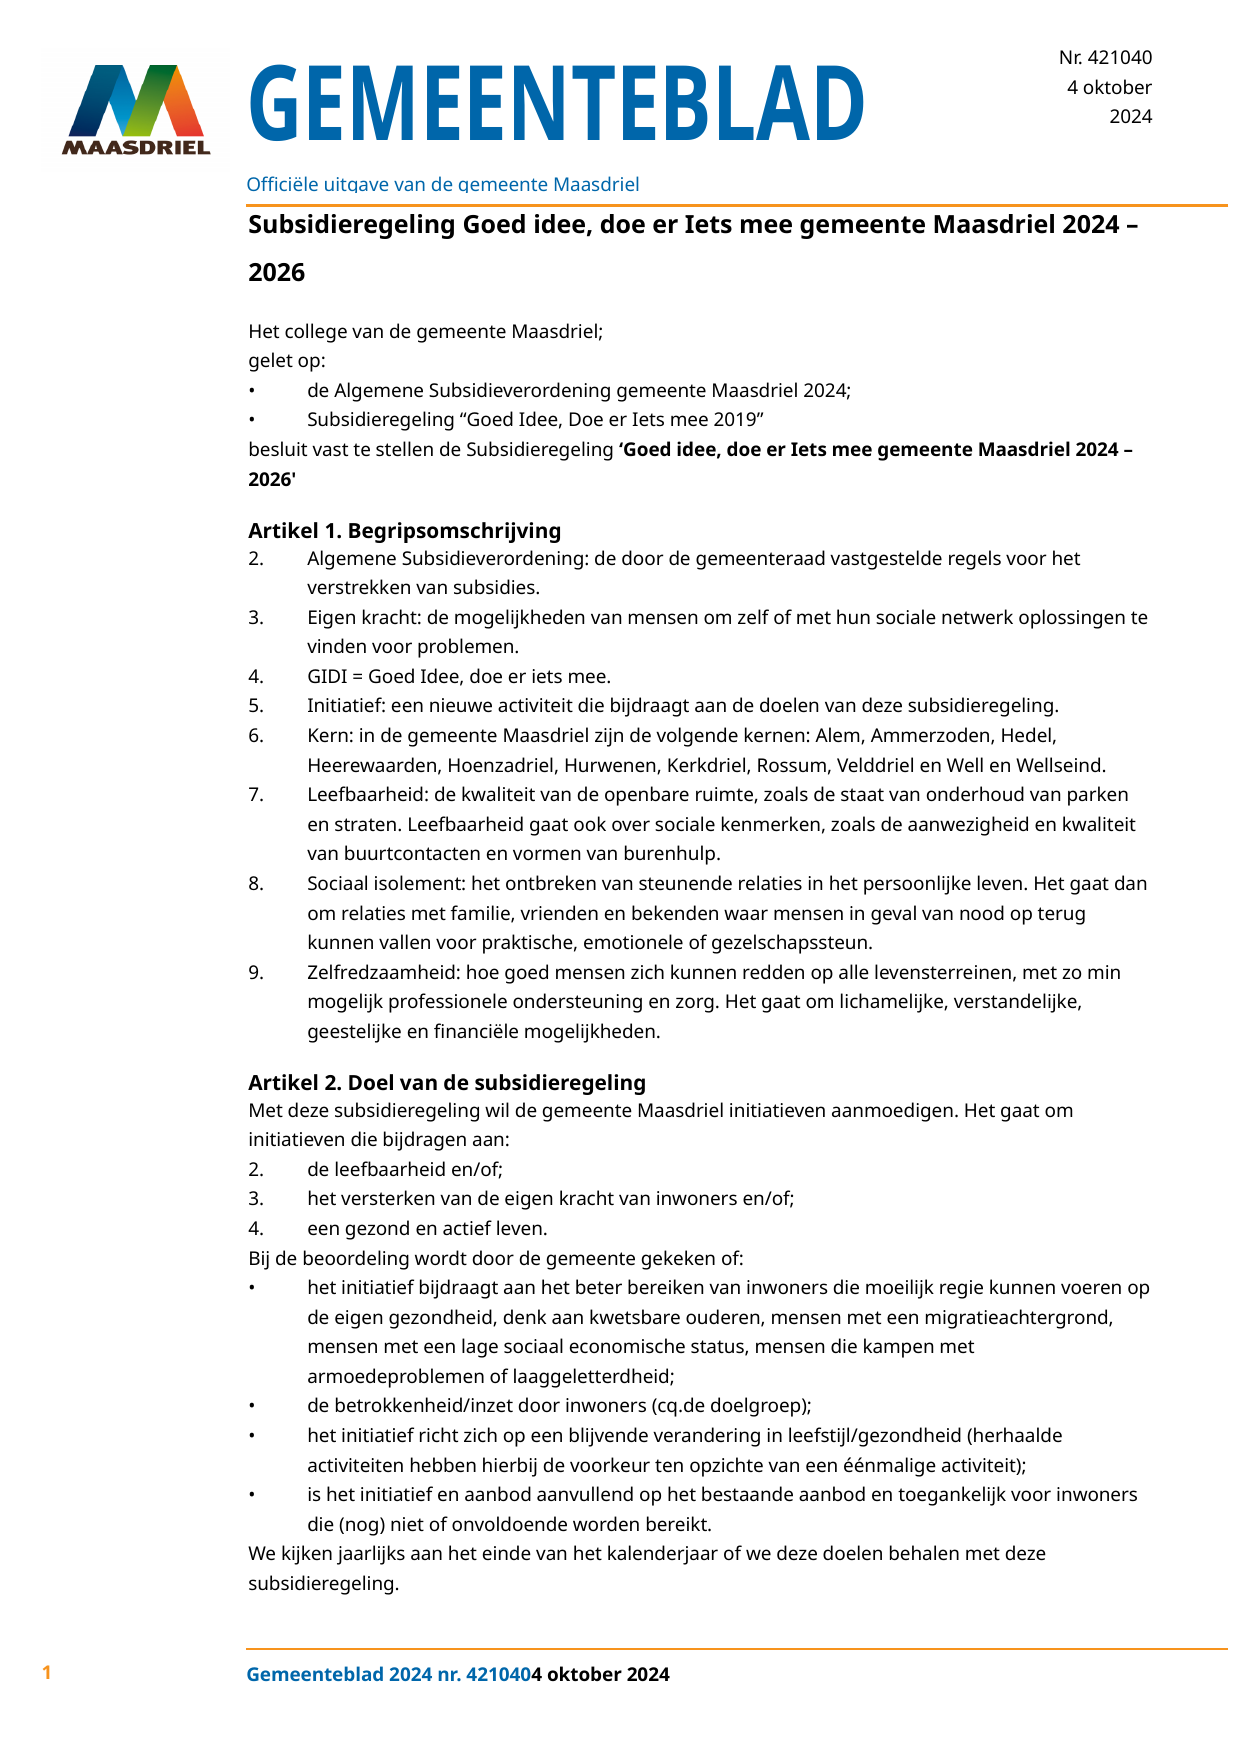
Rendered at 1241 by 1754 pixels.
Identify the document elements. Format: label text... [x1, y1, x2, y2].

text Het college van de gemeente Maasdriel; [248, 318, 1152, 344]
list Zelfredzaamheid: hoe goed mensen zich kunnen redden op alle levensterreinen, met zo min mogelijk professionele ondersteuning en zorg. Het gaat om lichamelijke, verstandelijke, geestelijke en financiële mogelijkheden. [248, 959, 1152, 1044]
list de betrokkenheid/inzet door inwoners (cq.de doelgroep); [248, 1393, 1152, 1418]
list de leefbaarheid en/of; [248, 1156, 1152, 1182]
text Artikel 1. Begripsomschrijving [248, 516, 1152, 545]
list Sociaal isolement: het ontbreken van steunende relaties in het persoonlijke leven. Het gaat dan om relaties met familie, vrienden en bekenden waar mensen in geval van nood op terug kunnen vallen voor praktische, emotionele of gezelschapssteun. [248, 870, 1152, 955]
text gelet op: [248, 347, 1152, 373]
text Subsidieregeling Goed idee, doe er Iets mee gemeente Maasdriel 2024 – 2026 [248, 207, 1152, 288]
text Bij de beoordeling wordt door de gemeente gekeken of: [248, 1245, 1152, 1271]
list Leefbaarheid: de kwaliteit van de openbare ruimte, zoals de staat van onderhoud van parken en straten. Leefbaarheid gaat ook over sociale kenmerken, zoals de aanwezigheid en kwaliteit van buurtcontacten en vormen van burenhulp. [248, 781, 1152, 866]
list GIDI = Goed Idee, doe er iets mee. [248, 663, 1152, 689]
list de Algemene Subsidieverordening gemeente Maasdriel 2024; [248, 377, 1152, 403]
text We kijken jaarlijks aan het einde van het kalenderjaar of we deze doelen behalen met deze subsidieregeling. [248, 1541, 1152, 1596]
text besluit vast te stellen de Subsidieregeling ‘Goed idee, doe er Iets mee gemeente Maasdriel 2024 – 2026' [248, 436, 1152, 492]
list het versterken van de eigen kracht van inwoners en/of; [248, 1186, 1152, 1211]
list Initiatief: een nieuwe activiteit die bijdraagt aan de doelen van deze subsidieregeling. [248, 693, 1152, 718]
list Eigen kracht: de mogelijkheden van mensen om zelf of met hun sociale netwerk oplossingen te vinden voor problemen. [248, 604, 1152, 659]
text Met deze subsidieregeling wil de gemeente Maasdriel initiatieven aanmoedigen. Het gaat om initiatieven die bijdragen aan: [248, 1097, 1152, 1152]
list is het initiatief en aanbod aanvullend op het bestaande aanbod en toegankelijk voor inwoners die (nog) niet of onvoldoende worden bereikt. [248, 1481, 1152, 1537]
list een gezond en actief leven. [248, 1215, 1152, 1241]
list het initiatief bijdraagt aan het beter bereiken van inwoners die moeilijk regie kunnen voeren op de eigen gezondheid, denk aan kwetsbare ouderen, mensen met een migratieachtergrond, mensen met een lage sociaal economische status, mensen die kampen met armoedeproblemen of laaggeletterdheid; [248, 1274, 1152, 1389]
text Artikel 2. Doel van de subsidieregeling [248, 1068, 1152, 1097]
list Algemene Subsidieverordening: de door de gemeenteraad vastgestelde regels voor het verstrekken van subsidies. [248, 545, 1152, 600]
list het initiatief richt zich op een blijvende verandering in leefstijl/gezondheid (herhaalde activiteiten hebben hierbij de voorkeur ten opzichte van een éénmalige activiteit); [248, 1422, 1152, 1478]
picture [41, 47, 231, 172]
list Subsidieregeling “Goed Idee, Doe er Iets mee 2019” [248, 407, 1152, 432]
list Kern: in de gemeente Maasdriel zijn de volgende kernen: Alem, Ammerzoden, Hedel, Heerewaarden, Hoenzadriel, Hurwenen, Kerkdriel, Rossum, Velddriel en Well en Wellseind. [248, 722, 1152, 777]
